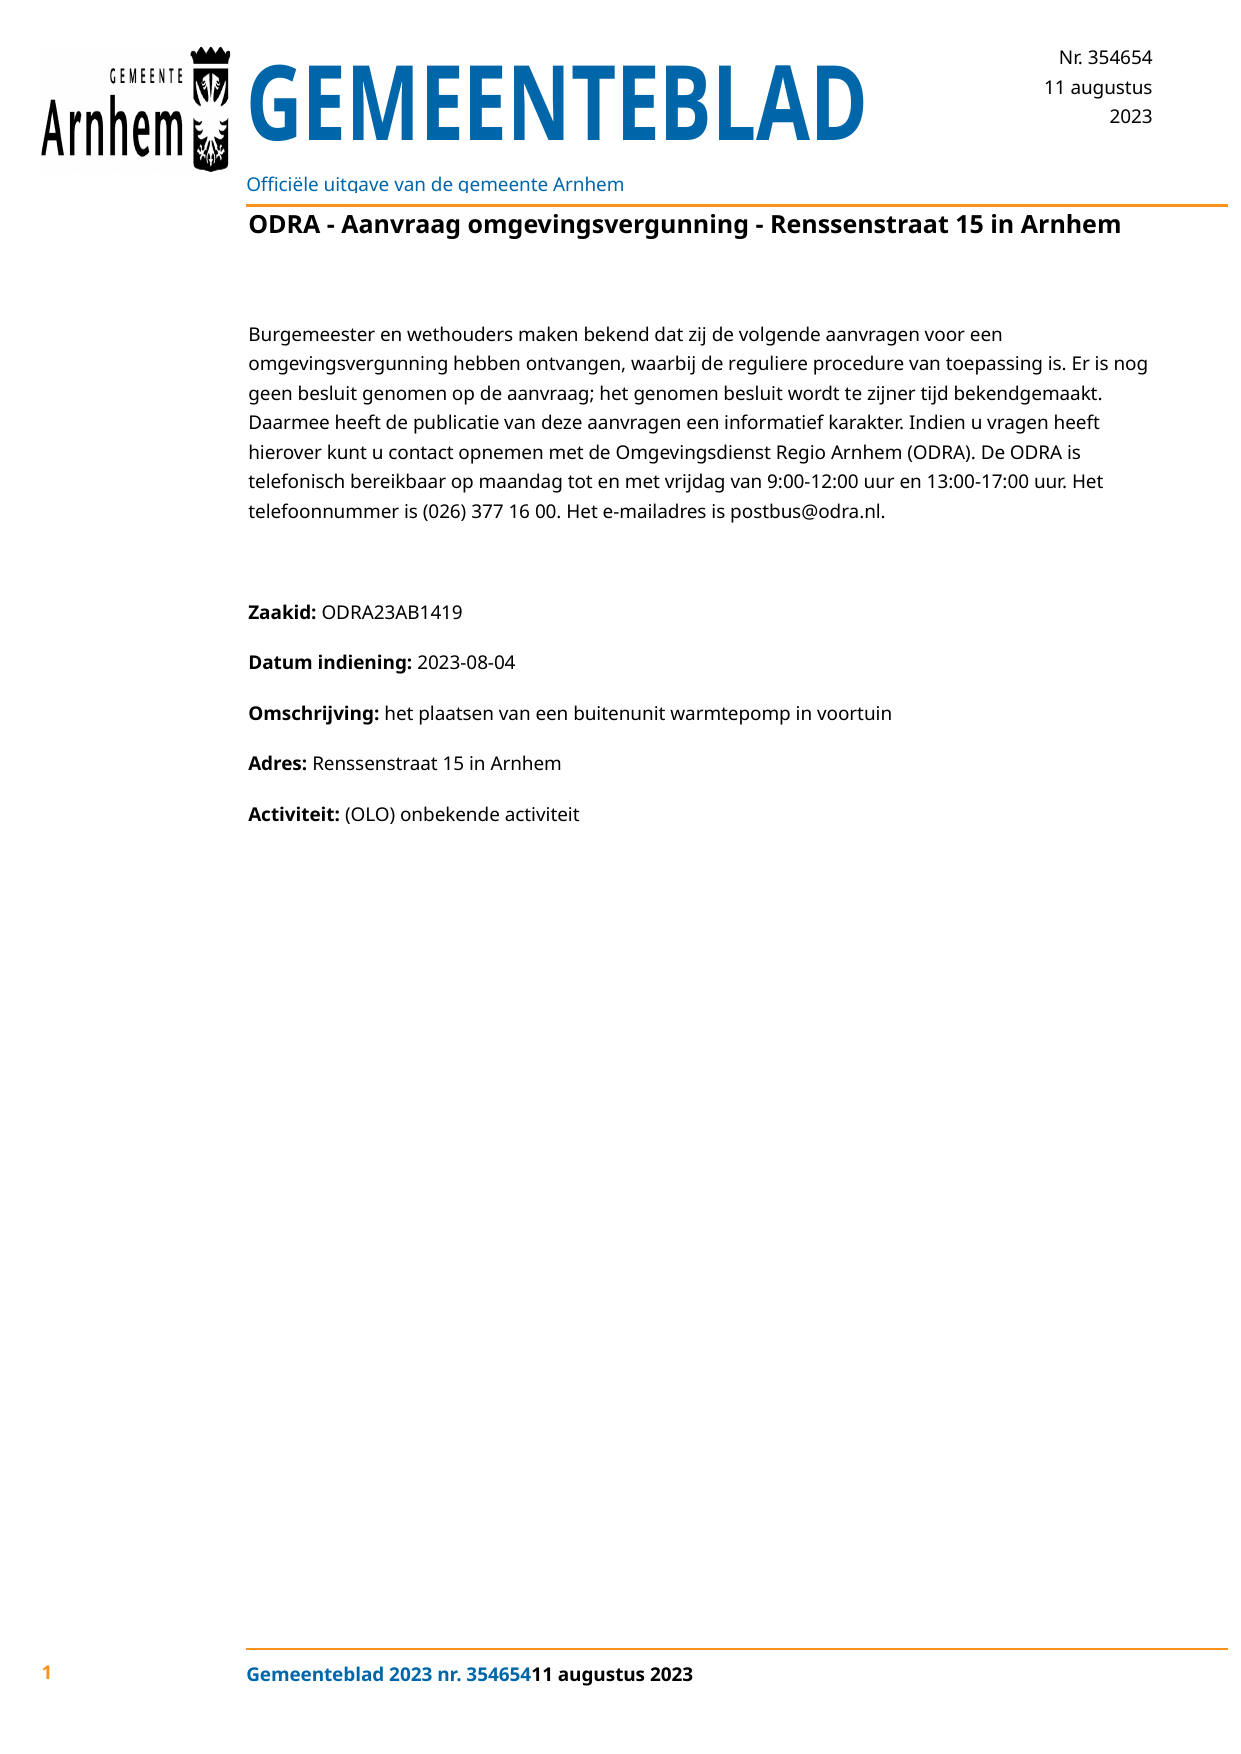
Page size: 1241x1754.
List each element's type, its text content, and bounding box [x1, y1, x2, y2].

text Adres: Renssenstraat 15 in Arnhem [248, 750, 1152, 776]
text Omschrijving: het plaatsen van een buitenunit warmtepomp in voortuin [248, 700, 1152, 726]
text Zaakid: ODRA23AB1419 [248, 599, 1152, 625]
text Activiteit: (OLO) onbekende activiteit [248, 801, 1152, 826]
text Datum indiening: 2023-08-04 [248, 649, 1152, 675]
picture [41, 47, 231, 172]
text ODRA - Aanvraag omgevingsvergunning - Renssenstraat 15 in Arnhem [248, 207, 1152, 241]
text Burgemeester en wethouders maken bekend dat zij de volgende aanvragen voor een omgevingsvergunning hebben ontvangen, waarbij de reguliere procedure van toepassing is. Er is nog geen besluit genomen op de aanvraag; het genomen besluit wordt te zijner tijd bekendgemaakt. Daarmee heeft de publicatie van deze aanvragen een informatief karakter. Indien u vragen heeft hierover kunt u contact opnemen met de Omgevingsdienst Regio Arnhem (ODRA). De ODRA is telefonisch bereikbaar op maandag tot en met vrijdag van 9:00-12:00 uur en 13:00-17:00 uur. Het telefoonnummer is (026) 377 16 00. Het e-mailadres is postbus@odra.nl. [248, 321, 1152, 524]
